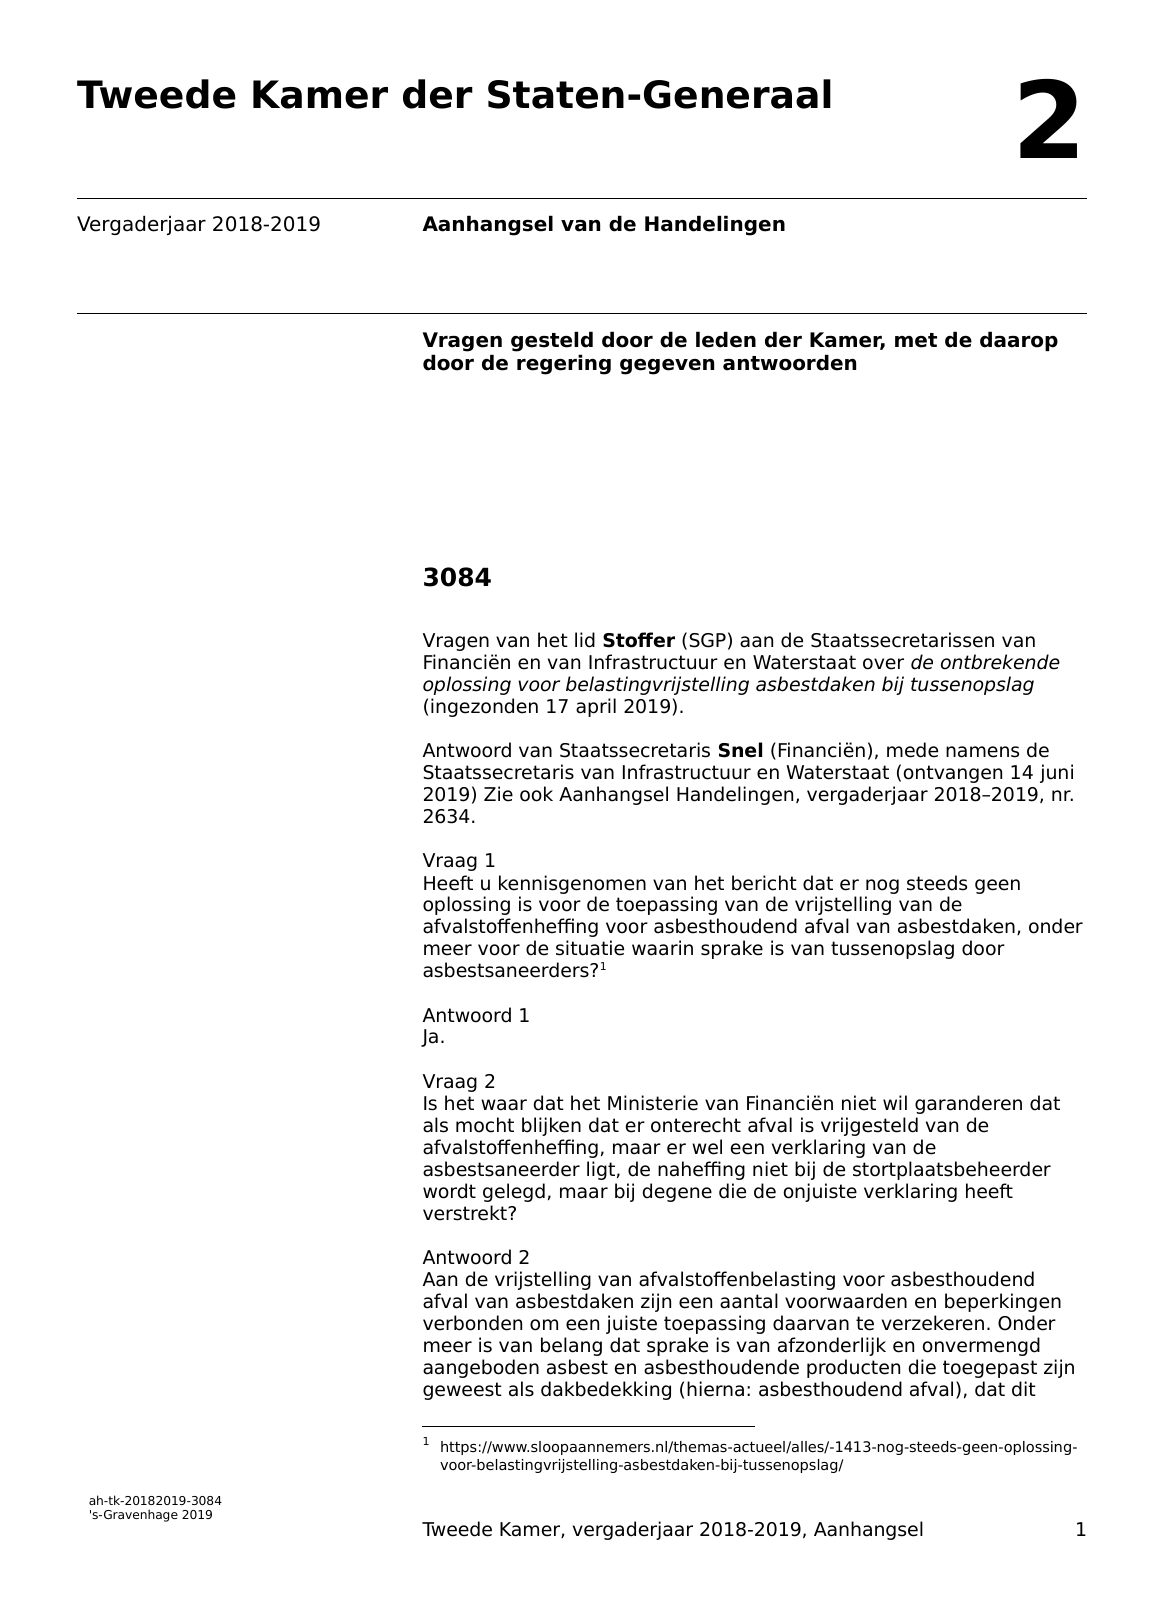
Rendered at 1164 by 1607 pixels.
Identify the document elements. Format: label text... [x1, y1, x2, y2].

text https://www.sloopaannemers.nl/themas-actueel/alles/-1413-nog-steeds-geen-oplossing-voor-belastingvrijstelling-asbestdaken-bij-tussenopslag/ [422, 1435, 1087, 1474]
text 3084 [422, 563, 1087, 592]
table_cell Aanhangsel van de Handelingen [422, 199, 1087, 313]
text Is het waar dat het Ministerie van Financiën niet wil garanderen dat als mocht blijken dat er onterecht afval is vrijgesteld van de afvalstoffenheffing, maar er wel een verklaring van de asbestsaneerder ligt, de naheffing niet bij de stortplaatsbeheerder wordt gelegd, maar bij degene die de onjuiste verklaring heeft verstrekt? [422, 1093, 1087, 1224]
table_cell Vergaderjaar 2018-2019 [77, 199, 422, 313]
text Vragen van het lid Stoffer (SGP) aan de Staatssecretarissen van Financiën en van Infrastructuur en Waterstaat over de ontbrekende oplossing voor belastingvrijstelling asbestdaken bij tussenopslag (ingezonden 17 april 2019). [422, 630, 1087, 718]
text ah-tk-20182019-3084 [88, 1494, 323, 1508]
text Aan de vrijstelling van afvalstoffenbelasting voor asbesthoudend afval van asbestdaken zijn een aantal voorwaarden en beperkingen verbonden om een juiste toepassing daarvan te verzekeren. Onder meer is van belang dat sprake is van afzonderlijk en onvermengd aangeboden asbest en asbesthoudende producten die toegepast zijn geweest als dakbedekking (hierna: asbesthoudend afval), dat dit [422, 1269, 1087, 1401]
text Heeft u kennisgenomen van het bericht dat er nog steeds geen oplossing is voor de toepassing van de vrijstelling van de afvalstoffenheffing voor asbesthoudend afval van asbestdaken, onder meer voor de situatie waarin sprake is van tussenopslag door asbestsaneerders? [422, 872, 1087, 982]
text Vraag 1 [422, 850, 1087, 872]
text 's-Gravenhage 2019 [88, 1508, 323, 1522]
table_cell [77, 314, 422, 375]
text Antwoord 2 [422, 1247, 1087, 1269]
table_header 2 [886, 59, 1087, 198]
table_cell Vragen gesteld door de leden der Kamer, met de daarop door de regering gegeven antwoorden [422, 314, 1087, 375]
text Vraag 2 [422, 1071, 1087, 1093]
table_header Tweede Kamer der Staten-Generaal [77, 59, 886, 198]
text Antwoord van Staatssecretaris Snel (Financiën), mede namens de Staatssecretaris van Infrastructuur en Waterstaat (ontvangen 14 juni 2019) Zie ook Aanhangsel Handelingen, vergaderjaar 2018–2019, nr. 2634. [422, 740, 1087, 828]
text Antwoord 1 [422, 1004, 1087, 1026]
text Ja. [422, 1026, 1087, 1048]
